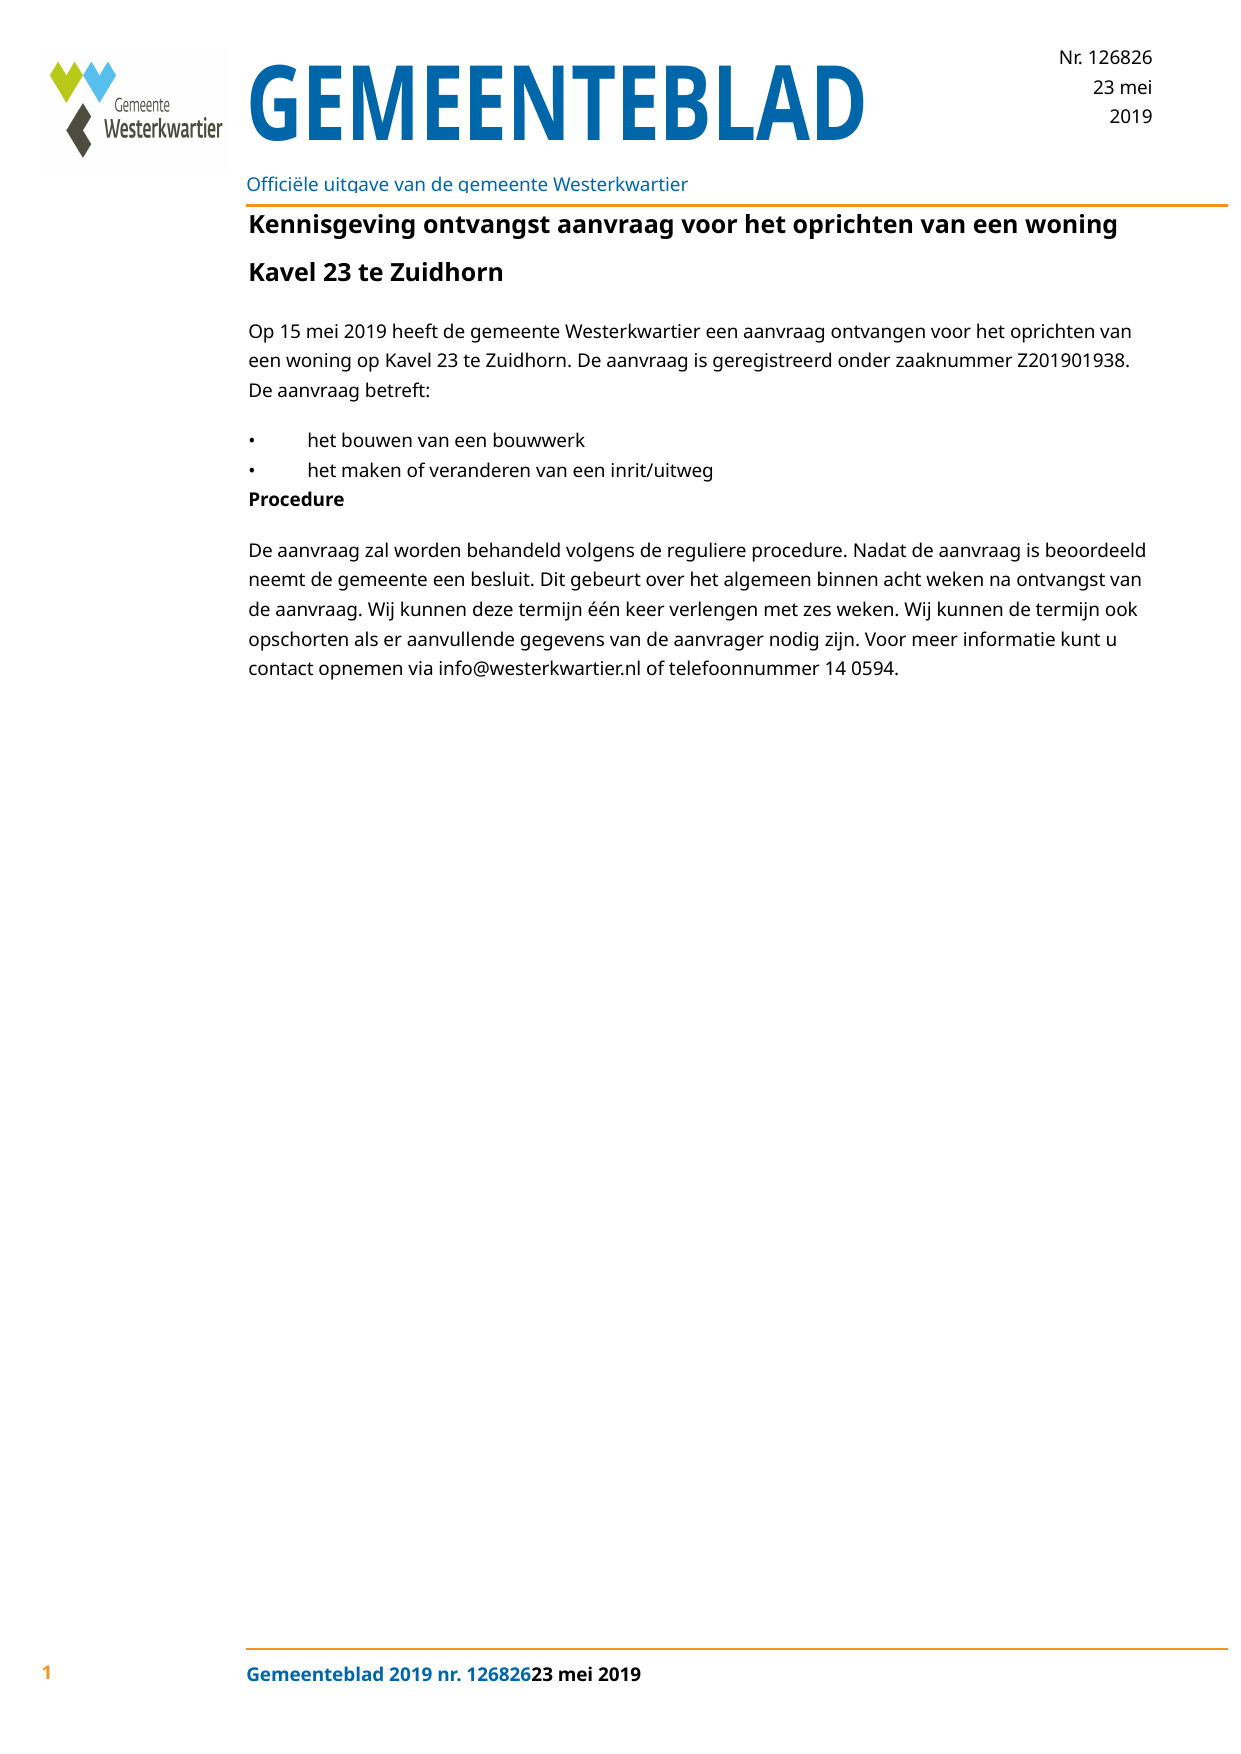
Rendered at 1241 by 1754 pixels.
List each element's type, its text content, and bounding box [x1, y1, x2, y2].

picture [41, 47, 231, 172]
list het bouwen van een bouwwerk [248, 427, 1152, 453]
list het maken of veranderen van een inrit/uitweg [248, 457, 1152, 483]
text Procedure [248, 487, 1152, 512]
text De aanvraag zal worden behandeld volgens de reguliere procedure. Nadat de aanvraag is beoordeeld neemt de gemeente een besluit. Dit gebeurt over het algemeen binnen acht weken na ontvangst van de aanvraag. Wij kunnen deze termijn één keer verlengen met zes weken. Wij kunnen de termijn ook opschorten als er aanvullende gegevens van de aanvrager nodig zijn. Voor meer informatie kunt u contact opnemen via info@westerkwartier.nl of telefoonnummer 14 0594. [248, 537, 1152, 681]
text Op 15 mei 2019 heeft de gemeente Westerkwartier een aanvraag ontvangen voor het oprichten van een woning op Kavel 23 te Zuidhorn. De aanvraag is geregistreerd onder zaaknummer Z201901938. De aanvraag betreft: [248, 318, 1152, 403]
text Kennisgeving ontvangst aanvraag voor het oprichten van een woning Kavel 23 te Zuidhorn [248, 207, 1152, 288]
